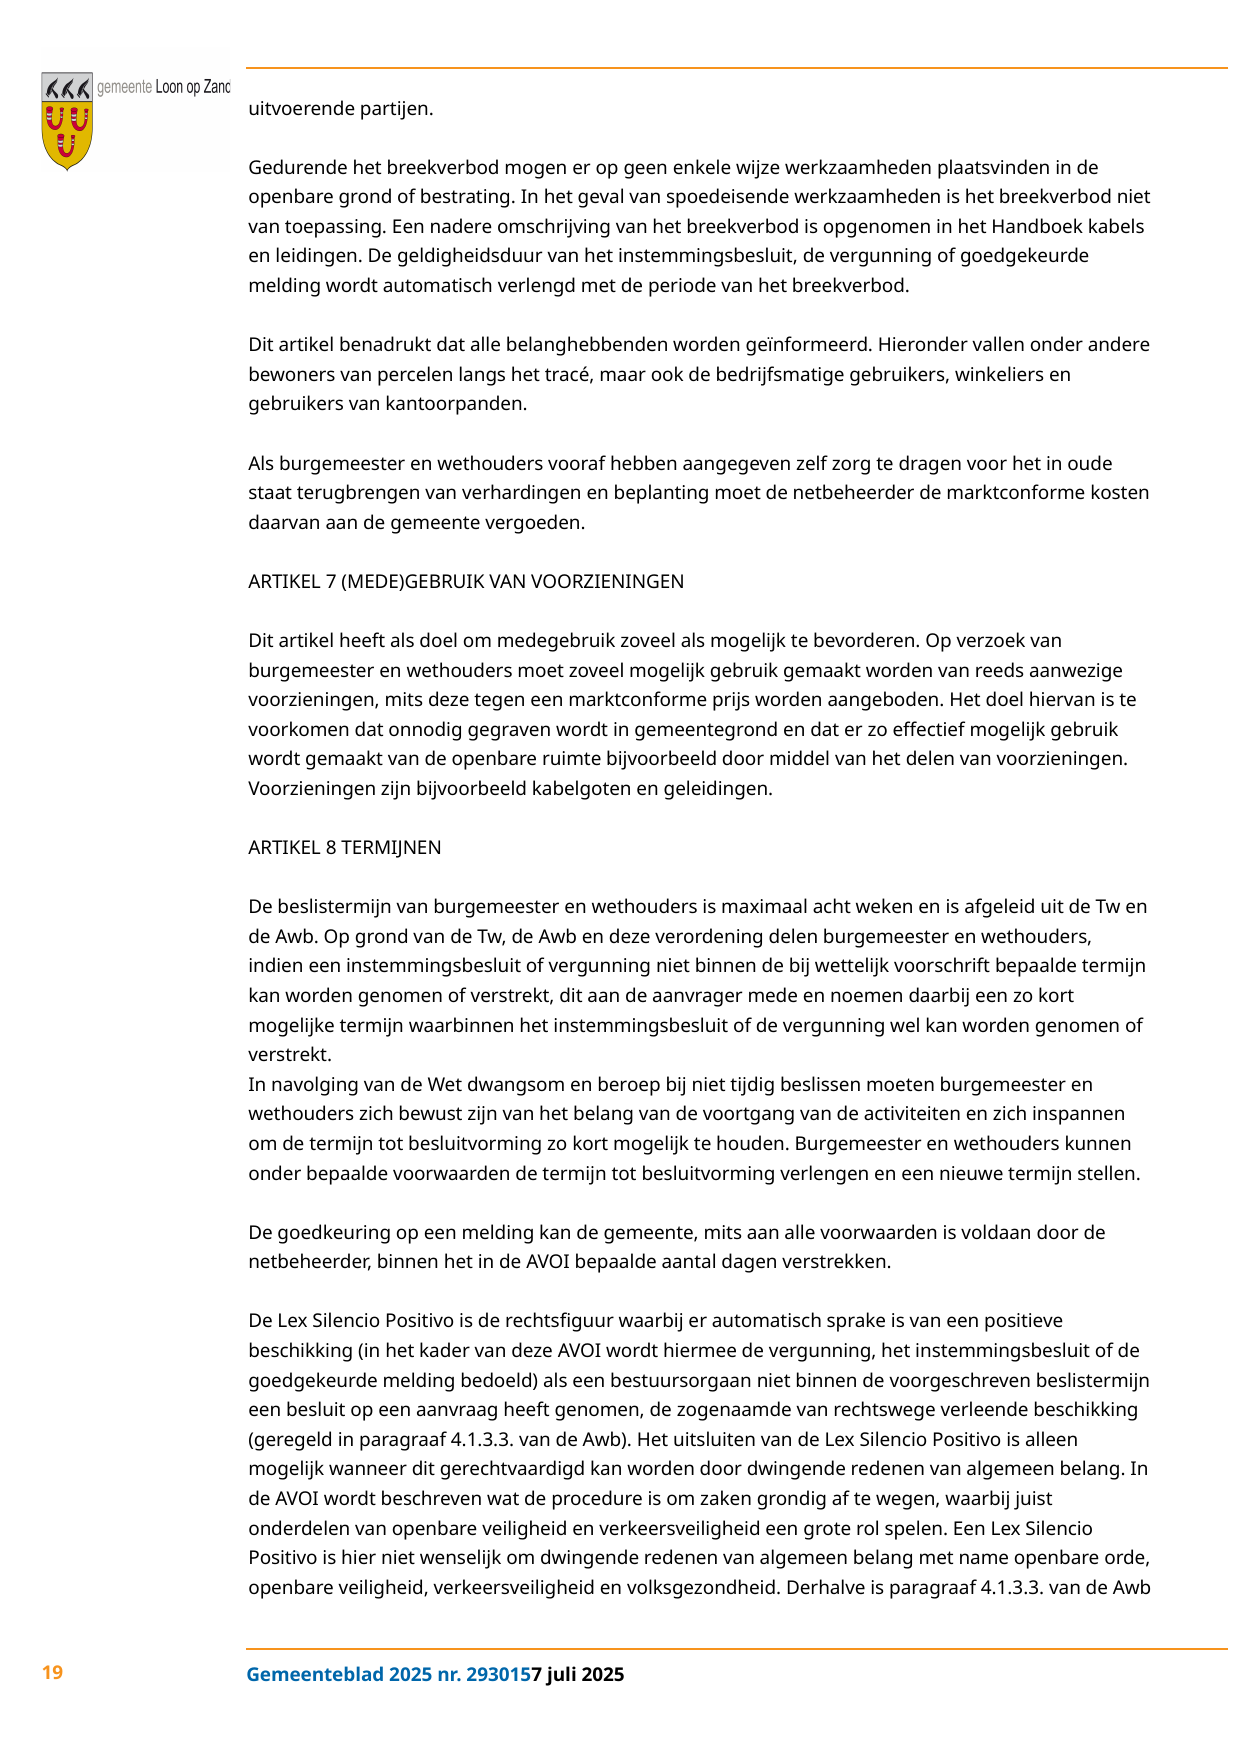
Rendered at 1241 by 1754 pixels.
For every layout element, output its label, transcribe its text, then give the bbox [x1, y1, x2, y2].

text Als burgemeester en wethouders vooraf hebben aangegeven zelf zorg te dragen voor het in oude staat terugbrengen van verhardingen en beplanting moet de netbeheerder de marktconforme kosten daarvan aan de gemeente vergoeden. [248, 450, 1152, 535]
text In navolging van de Wet dwangsom en beroep bij niet tijdig beslissen moeten burgemeester en wethouders zich bewust zijn van het belang van de voortgang van de activiteiten en zich inspannen om de termijn tot besluitvorming zo kort mogelijk te houden. Burgemeester en wethouders kunnen onder bepaalde voorwaarden de termijn tot besluitvorming verlengen en een nieuwe termijn stellen. [248, 1071, 1152, 1186]
text De Lex Silencio Positivo is de rechtsfiguur waarbij er automatisch sprake is van een positieve beschikking (in het kader van deze AVOI wordt hiermee de vergunning, het instemmingsbesluit of de goedgekeurde melding bedoeld) als een bestuursorgaan niet binnen de voorgeschreven beslistermijn een besluit op een aanvraag heeft genomen, de zogenaamde van rechtswege verleende beschikking (geregeld in paragraaf 4.1.3.3. van de Awb). Het uitsluiten van de Lex Silencio Positivo is alleen mogelijk wanneer dit gerechtvaardigd kan worden door dwingende redenen van algemeen belang. In de AVOI wordt beschreven wat de procedure is om zaken grondig af te wegen, waarbij juist onderdelen van openbare veiligheid en verkeersveiligheid een grote rol spelen. Een Lex Silencio Positivo is hier niet wenselijk om dwingende redenen van algemeen belang met name openbare orde, openbare veiligheid, verkeersveiligheid en volksgezondheid. Derhalve is paragraaf 4.1.3.3. van de Awb [248, 1308, 1152, 1600]
text Gedurende het breekverbod mogen er op geen enkele wijze werkzaamheden plaatsvinden in de openbare grond of bestrating. In het geval van spoedeisende werkzaamheden is het breekverbod niet van toepassing. Een nadere omschrijving van het breekverbod is opgenomen in het Handboek kabels en leidingen. De geldigheidsduur van het instemmingsbesluit, de vergunning of goedgekeurde melding wordt automatisch verlengd met de periode van het breekverbod. [248, 154, 1152, 298]
text Dit artikel heeft als doel om medegebruik zoveel als mogelijk te bevorderen. Op verzoek van burgemeester en wethouders moet zoveel mogelijk gebruik gemaakt worden van reeds aanwezige voorzieningen, mits deze tegen een marktconforme prijs worden aangeboden. Het doel hiervan is te voorkomen dat onnodig gegraven wordt in gemeentegrond en dat er zo effectief mogelijk gebruik wordt gemaakt van de openbare ruimte bijvoorbeeld door middel van het delen van voorzieningen. Voorzieningen zijn bijvoorbeeld kabelgoten en geleidingen. [248, 627, 1152, 801]
text ARTIKEL 7 (MEDE)GEBRUIK VAN VOORZIENINGEN [248, 568, 1152, 594]
text Dit artikel benadrukt dat alle belanghebbenden worden geïnformeerd. Hieronder vallen onder andere bewoners van percelen langs het tracé, maar ook de bedrijfsmatige gebruikers, winkeliers en gebruikers van kantoorpanden. [248, 331, 1152, 416]
text De beslistermijn van burgemeester en wethouders is maximaal acht weken en is afgeleid uit de Tw en de Awb. Op grond van de Tw, de Awb en deze verordening delen burgemeester en wethouders, indien een instemmingsbesluit of vergunning niet binnen de bij wettelijk voorschrift bepaalde termijn kan worden genomen of verstrekt, dit aan de aanvrager mede en noemen daarbij een zo kort mogelijke termijn waarbinnen het instemmingsbesluit of de vergunning wel kan worden genomen of verstrekt. [248, 893, 1152, 1067]
text De goedkeuring op een melding kan de gemeente, mits aan alle voorwaarden is voldaan door de netbeheerder, binnen het in de AVOI bepaalde aantal dagen verstrekken. [248, 1219, 1152, 1274]
text uitvoerende partijen. [248, 95, 1152, 121]
picture [41, 47, 231, 172]
text ARTIKEL 8 TERMIJNEN [248, 834, 1152, 860]
